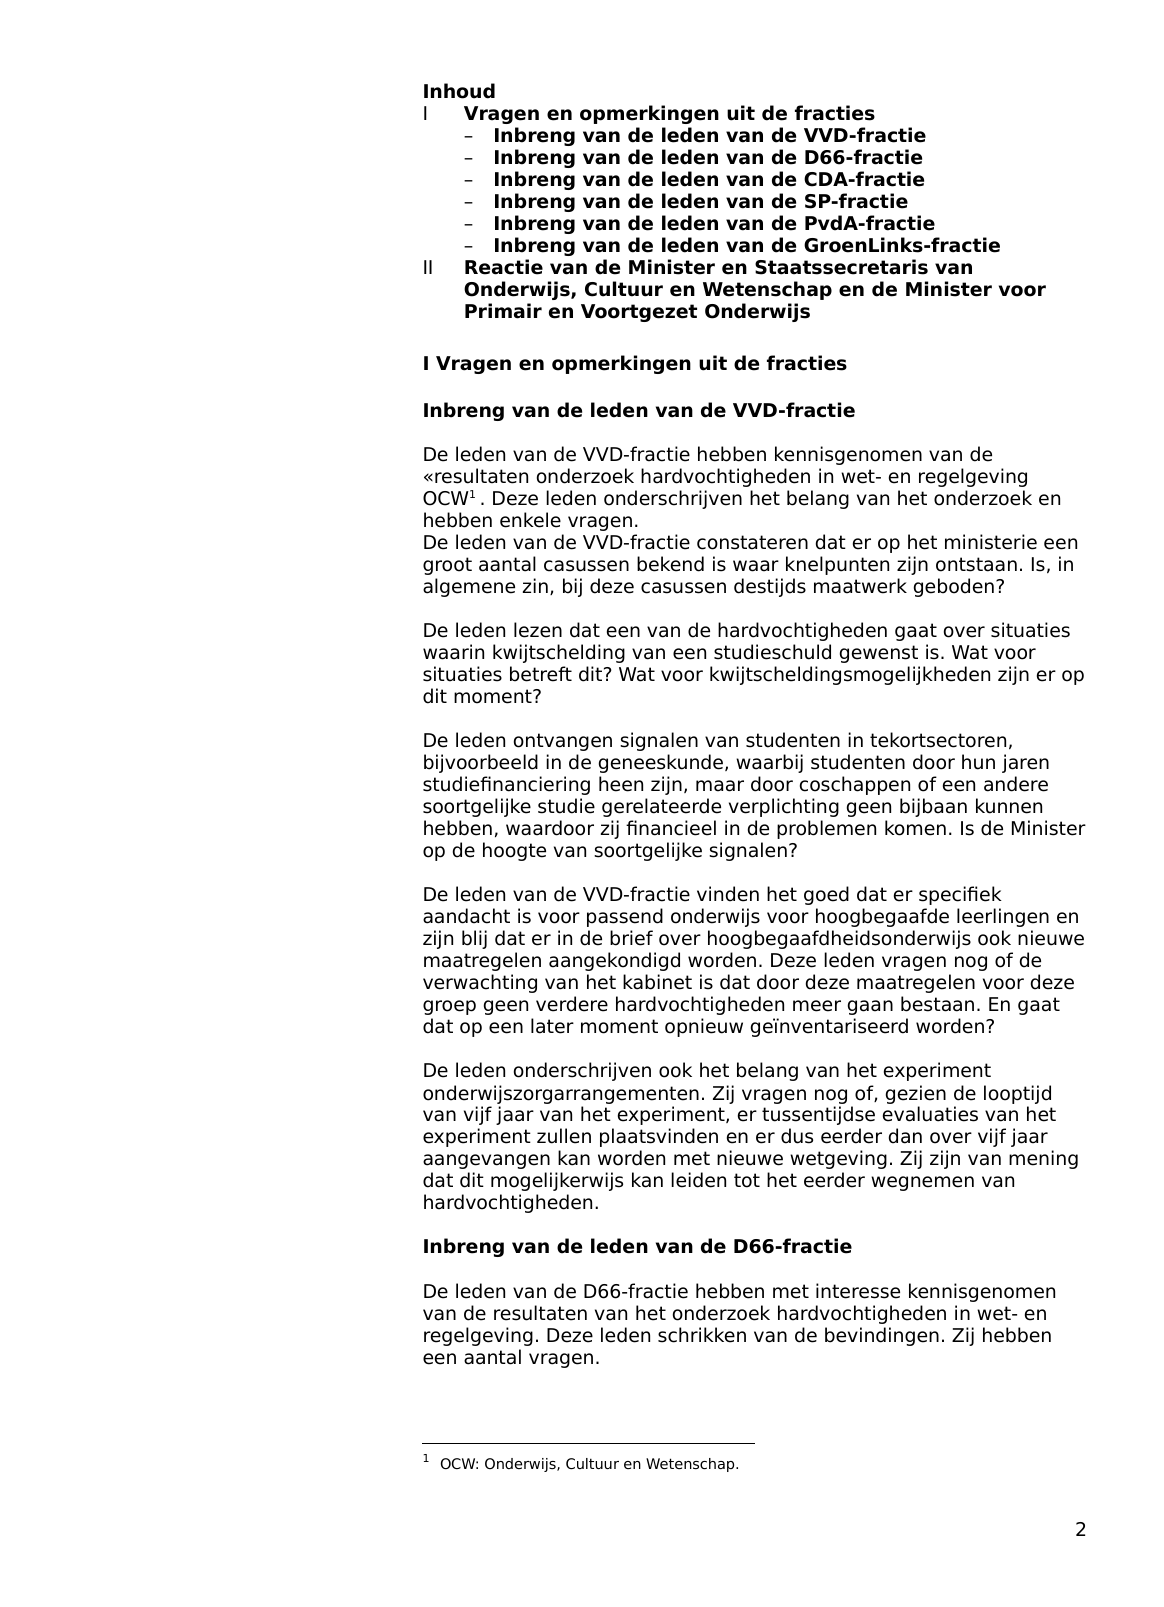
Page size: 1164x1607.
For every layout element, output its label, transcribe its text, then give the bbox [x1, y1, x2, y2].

subtitle Inhoud [422, 81, 1087, 103]
subtitle Inbreng van de leden van de VVD-fractie [422, 400, 1087, 422]
text De leden van de VVD-fractie vinden het goed dat er specifiek aandacht is voor passend onderwijs voor hoogbegaafde leerlingen en zijn blij dat er in de brief over hoogbegaafdheidsonderwijs ook nieuwe maatregelen aangekondigd worden. Deze leden vragen nog of de verwachting van het kabinet is dat door deze maatregelen voor deze groep geen verdere hardvochtigheden meer gaan bestaan. En gaat dat op een later moment opnieuw geïnventariseerd worden? [422, 884, 1087, 1038]
text I Vragen en opmerkingen uit de fracties [422, 103, 1087, 125]
text De leden ontvangen signalen van studenten in tekortsectoren, bijvoorbeeld in de geneeskunde, waarbij studenten door hun jaren studiefinanciering heen zijn, maar door coschappen of een andere soortgelijke studie gerelateerde verplichting geen bijbaan kunnen hebben, waardoor zij financieel in de problemen komen. Is de Minister op de hoogte van soortgelijke signalen? [422, 730, 1087, 862]
text De leden van de VVD-fractie hebben kennisgenomen van de «resultaten onderzoek hardvochtigheden in wet- en regelgeving OCW. Deze leden onderschrijven het belang van het onderzoek en hebben enkele vragen. [422, 444, 1087, 532]
text – Inbreng van de leden van de VVD-fractie [464, 125, 1087, 147]
text De leden van de VVD-fractie constateren dat er op het ministerie een groot aantal casussen bekend is waar knelpunten zijn ontstaan. Is, in algemene zin, bij deze casussen destijds maatwerk geboden? [422, 532, 1087, 598]
text II Reactie van de Minister en Staatssecretaris van Onderwijs, Cultuur en Wetenschap en de Minister voor Primair en Voortgezet Onderwijs [422, 257, 1087, 323]
text – Inbreng van de leden van de CDA-fractie [464, 169, 1087, 191]
subtitle Inbreng van de leden van de D66-fractie [422, 1236, 1087, 1258]
text – Inbreng van de leden van de D66-fractie [464, 147, 1087, 169]
text De leden van de D66-fractie hebben met interesse kennisgenomen van de resultaten van het onderzoek hardvochtigheden in wet- en regelgeving. Deze leden schrikken van de bevindingen. Zij hebben een aantal vragen. [422, 1281, 1087, 1368]
text – Inbreng van de leden van de PvdA-fractie [464, 213, 1087, 235]
text De leden onderschrijven ook het belang van het experiment onderwijszorgarrangementen. Zij vragen nog of, gezien de looptijd van vijf jaar van het experiment, er tussentijdse evaluaties van het experiment zullen plaatsvinden en er dus eerder dan over vijf jaar aangevangen kan worden met nieuwe wetgeving. Zij zijn van mening dat dit mogelijkerwijs kan leiden tot het eerder wegnemen van hardvochtigheden. [422, 1060, 1087, 1214]
subtitle I Vragen en opmerkingen uit de fracties [422, 353, 1087, 375]
text – Inbreng van de leden van de GroenLinks-fractie [464, 235, 1087, 257]
text – Inbreng van de leden van de SP-fractie [464, 191, 1087, 213]
text De leden lezen dat een van de hardvochtigheden gaat over situaties waarin kwijtschelding van een studieschuld gewenst is. Wat voor situaties betreft dit? Wat voor kwijtscheldingsmogelijkheden zijn er op dit moment? [422, 620, 1087, 708]
text OCW: Onderwijs, Cultuur en Wetenschap. [422, 1452, 1087, 1474]
